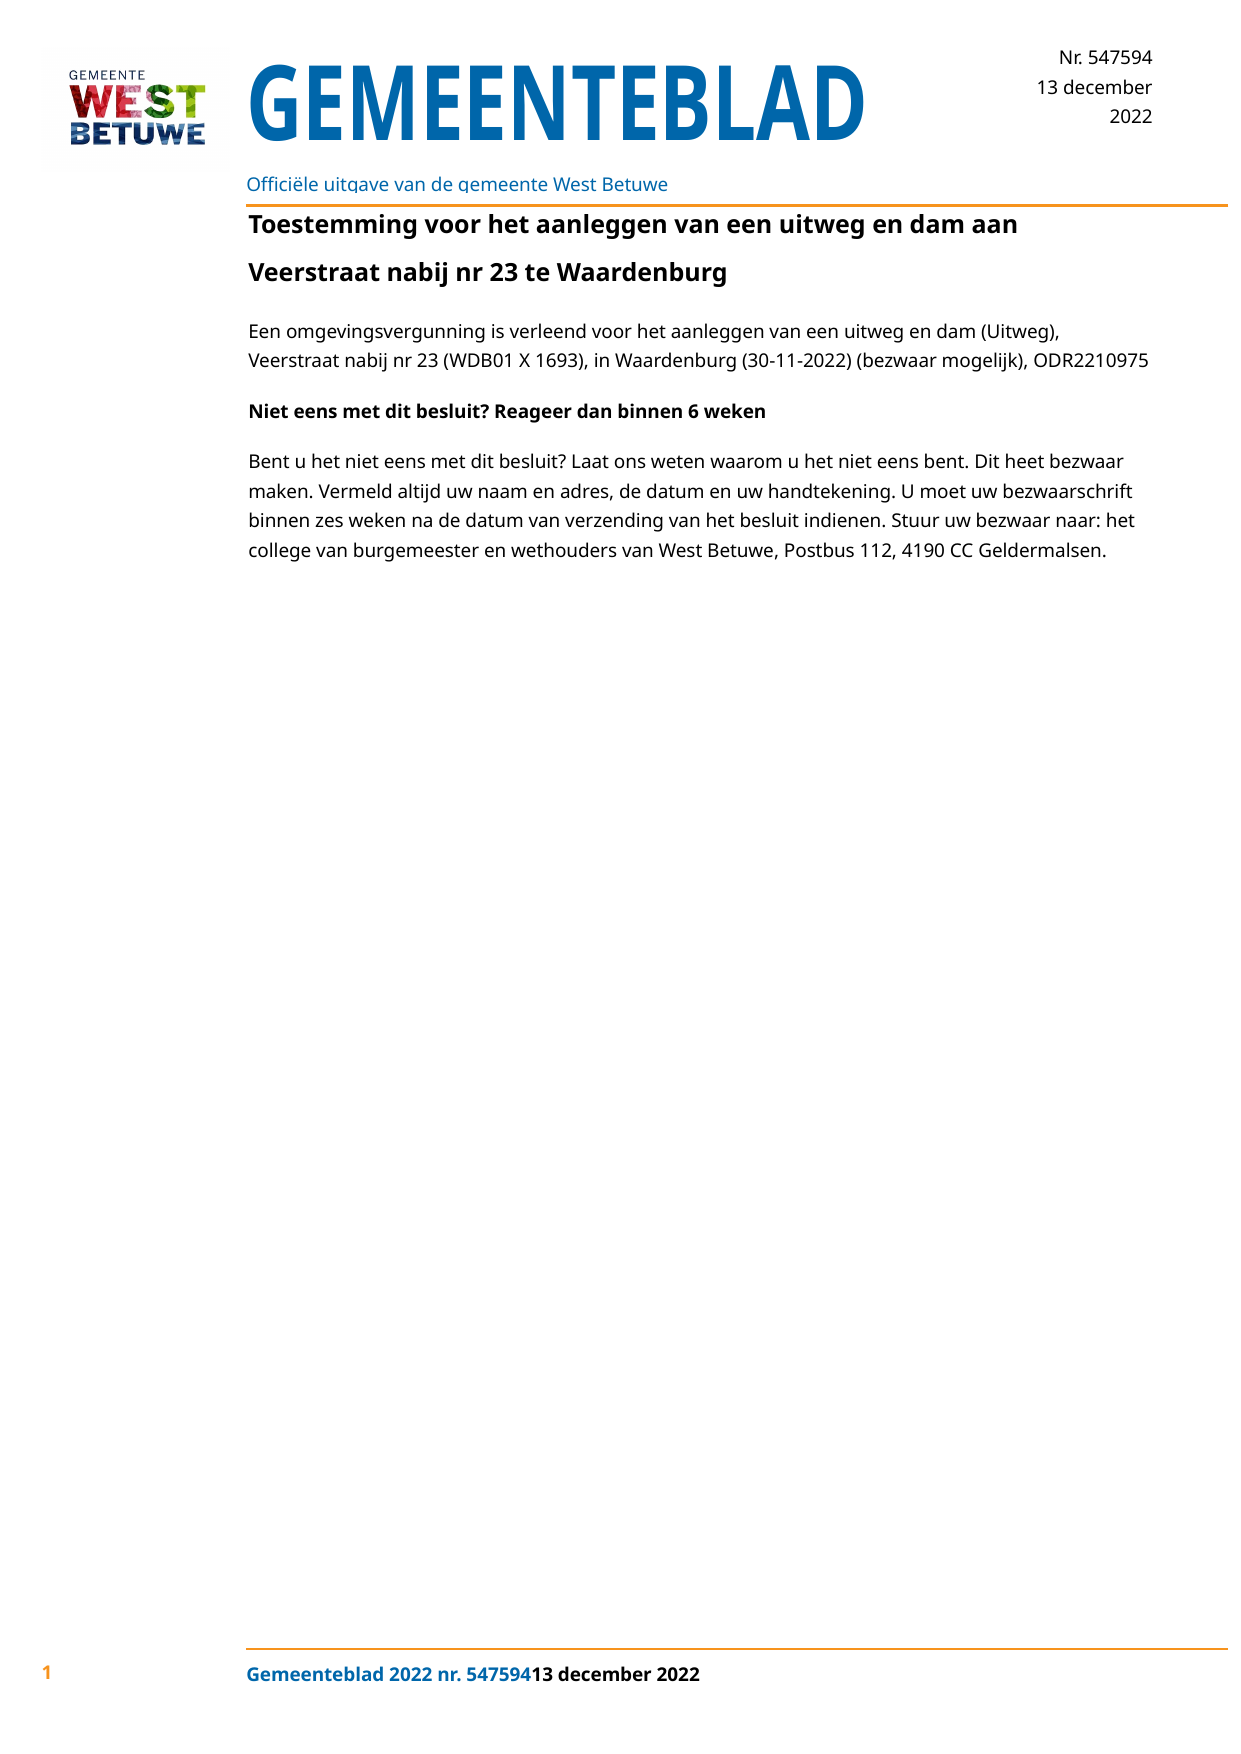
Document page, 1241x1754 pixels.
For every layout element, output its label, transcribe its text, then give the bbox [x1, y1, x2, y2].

text Een omgevingsvergunning is verleend voor het aanleggen van een uitweg en dam (Uitweg), Veerstraat nabij nr 23 (WDB01 X 1693), in Waardenburg (30-11-2022) (bezwaar mogelijk), ODR2210975 [248, 318, 1152, 373]
text Bent u het niet eens met dit besluit? Laat ons weten waarom u het niet eens bent. Dit heet bezwaar maken. Vermeld altijd uw naam en adres, de datum en uw handtekening. U moet uw bezwaarschrift binnen zes weken na de datum van verzending van het besluit indienen. Stuur uw bezwaar naar: het college van burgemeester en wethouders van West Betuwe, Postbus 112, 4190 CC Geldermalsen. [248, 448, 1152, 563]
picture [41, 47, 231, 172]
text Toestemming voor het aanleggen van een uitweg en dam aan Veerstraat nabij nr 23 te Waardenburg [248, 207, 1152, 288]
text Niet eens met dit besluit? Reageer dan binnen 6 weken [248, 398, 1152, 424]
